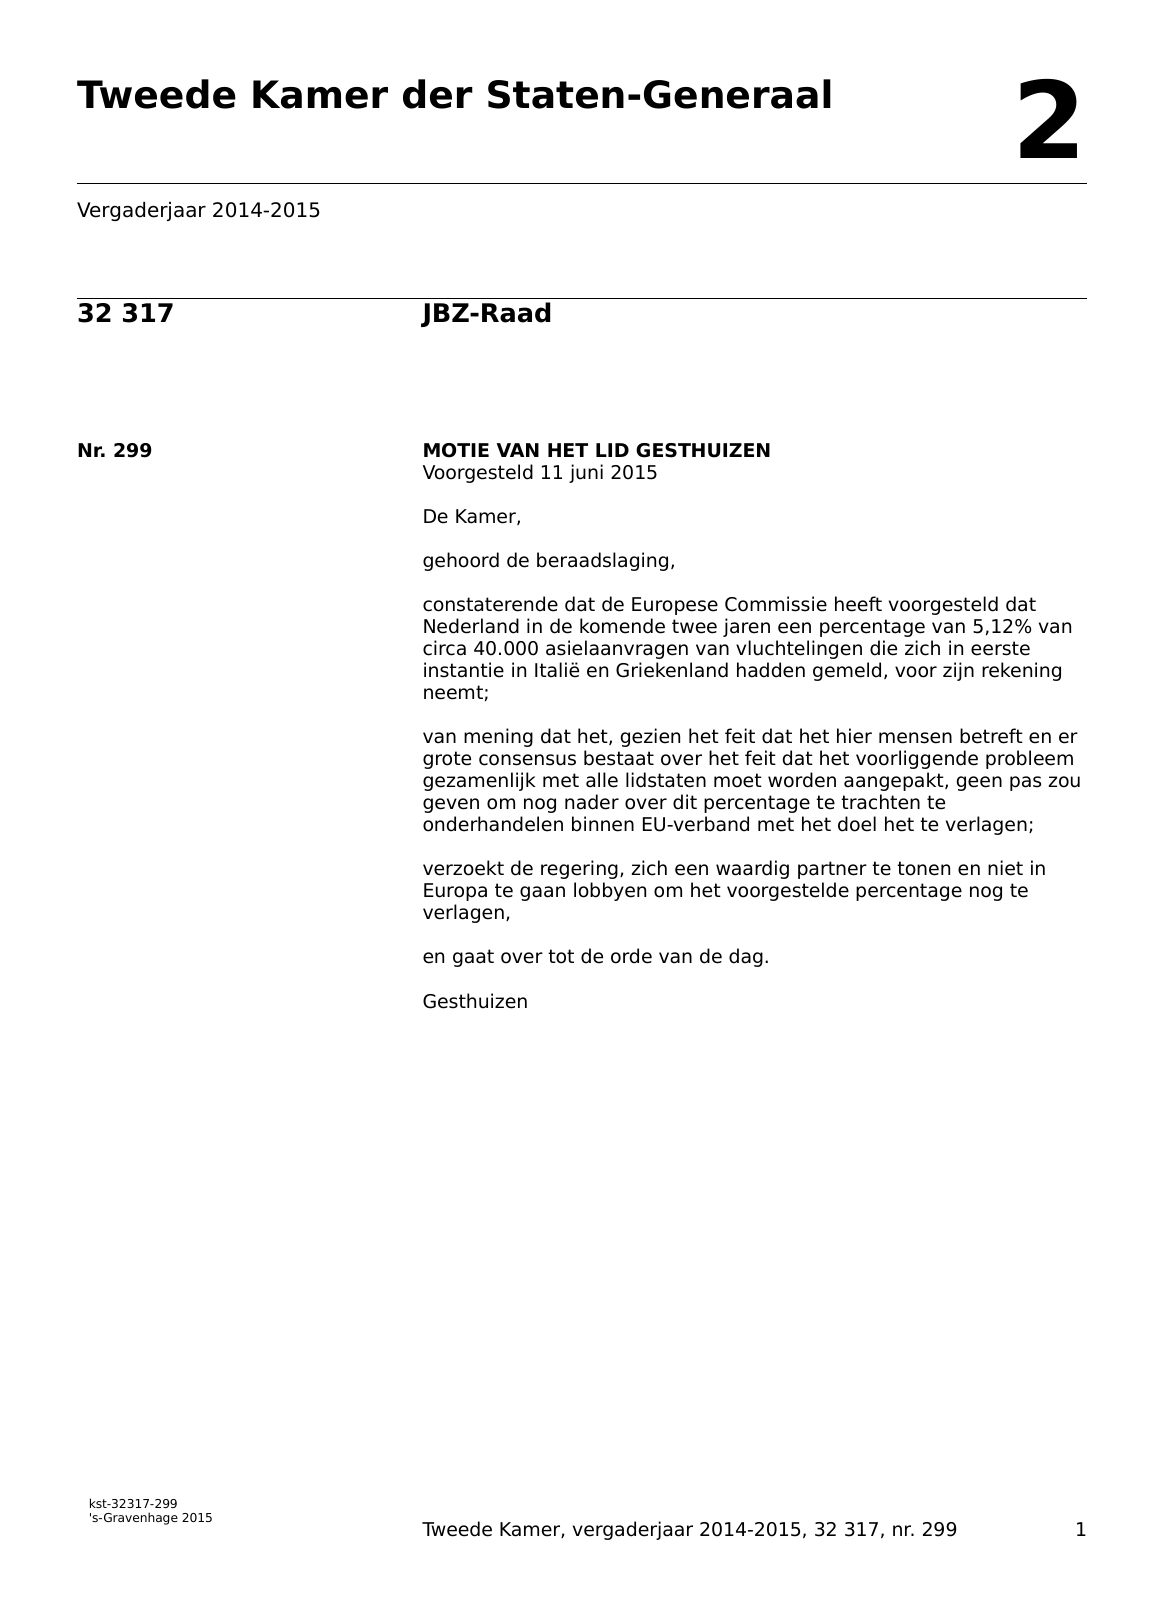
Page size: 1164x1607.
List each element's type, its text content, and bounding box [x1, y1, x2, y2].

text van mening dat het, gezien het feit dat het hier mensen betreft en er grote consensus bestaat over het feit dat het voorliggende probleem gezamenlijk met alle lidstaten moet worden aangepakt, geen pas zou geven om nog nader over dit percentage te trachten te onderhandelen binnen EU-verband met het doel het te verlagen; [422, 726, 1087, 836]
table_header 2 [886, 59, 1087, 183]
text gehoord de beraadslaging, [422, 550, 1087, 572]
text 's-Gravenhage 2015 [88, 1511, 323, 1525]
text Gesthuizen [422, 991, 1087, 1013]
text Voorgesteld 11 juni 2015 [422, 462, 1087, 484]
table_header Tweede Kamer der Staten-Generaal [77, 59, 886, 183]
table_cell Vergaderjaar 2014-2015 [77, 184, 1087, 298]
subtitle 32 317 JBZ-Raad [77, 299, 1087, 329]
text constaterende dat de Europese Commissie heeft voorgesteld dat Nederland in de komende twee jaren een percentage van 5,12% van circa 40.000 asielaanvragen van vluchtelingen die zich in eerste instantie in Italië en Griekenland hadden gemeld, voor zijn rekening neemt; [422, 594, 1087, 704]
text kst-32317-299 [88, 1497, 323, 1511]
text verzoekt de regering, zich een waardig partner te tonen en niet in Europa te gaan lobbyen om het voorgestelde percentage nog te verlagen, [422, 858, 1087, 924]
subtitle Nr. 299 MOTIE VAN HET LID GESTHUIZEN [77, 440, 1087, 462]
text De Kamer, [422, 506, 1087, 528]
text en gaat over tot de orde van de dag. [422, 946, 1087, 968]
